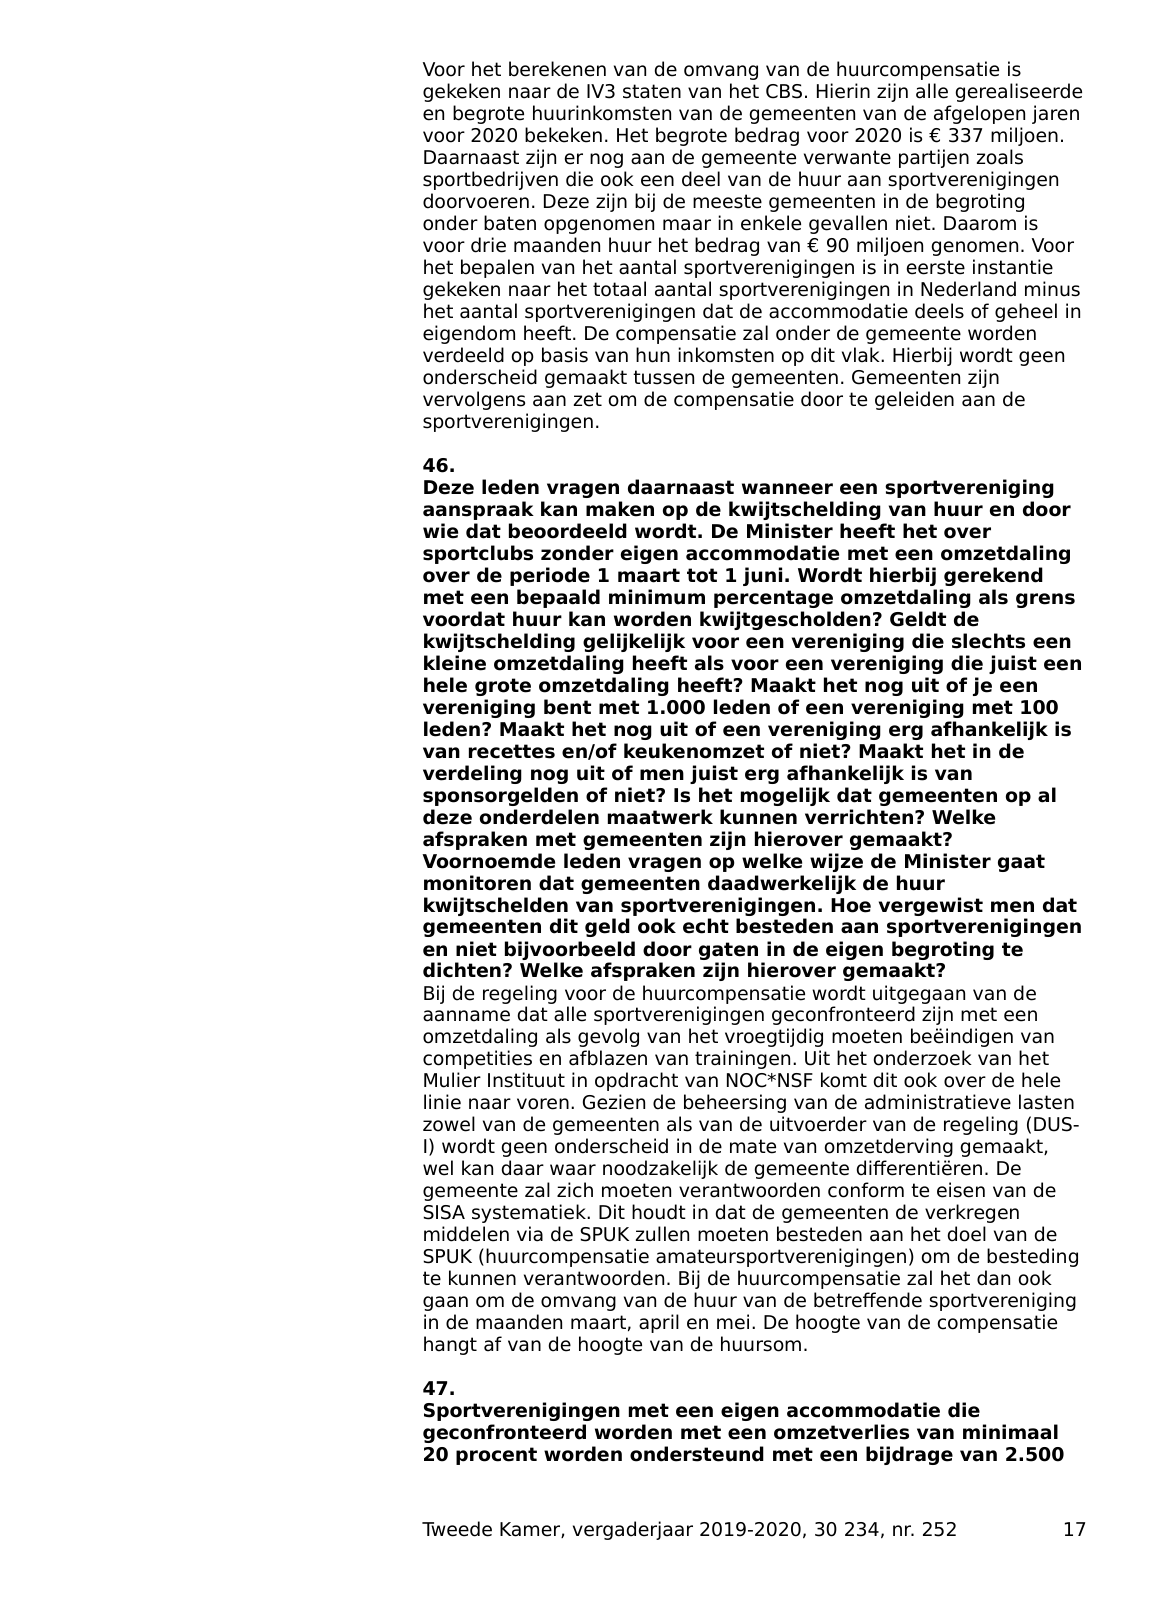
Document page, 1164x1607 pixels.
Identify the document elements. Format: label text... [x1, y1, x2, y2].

text 47. [422, 1378, 1087, 1400]
text Bij de regeling voor de huurcompensatie wordt uitgegaan van de aanname dat alle sportverenigingen geconfronteerd zijn met een omzetdaling als gevolg van het vroegtijdig moeten beëindigen van competities en afblazen van trainingen. Uit het onderzoek van het Mulier Instituut in opdracht van NOC*NSF komt dit ook over de hele linie naar voren. Gezien de beheersing van de administratieve lasten zowel van de gemeenten als van de uitvoerder van de regeling (DUS-I) wordt geen onderscheid in de mate van omzetderving gemaakt, wel kan daar waar noodzakelijk de gemeente differentiëren. De gemeente zal zich moeten verantwoorden conform te eisen van de SISA systematiek. Dit houdt in dat de gemeenten de verkregen middelen via de SPUK zullen moeten besteden aan het doel van de SPUK (huurcompensatie amateursportverenigingen) om de besteding te kunnen verantwoorden. Bij de huurcompensatie zal het dan ook gaan om de omvang van de huur van de betreffende sportvereniging in de maanden maart, april en mei. De hoogte van de compensatie hangt af van de hoogte van de huursom. [422, 982, 1087, 1356]
text Deze leden vragen daarnaast wanneer een sportvereniging aanspraak kan maken op de kwijtschelding van huur en door wie dat beoordeeld wordt. De Minister heeft het over sportclubs zonder eigen accommodatie met een omzetdaling over de periode 1 maart tot 1 juni. Wordt hierbij gerekend met een bepaald minimum percentage omzetdaling als grens voordat huur kan worden kwijtgescholden? Geldt de kwijtschelding gelijkelijk voor een vereniging die slechts een kleine omzetdaling heeft als voor een vereniging die juist een hele grote omzetdaling heeft? Maakt het nog uit of je een vereniging bent met 1.000 leden of een vereniging met 100 leden? Maakt het nog uit of een vereniging erg afhankelijk is van recettes en/of keukenomzet of niet? Maakt het in de verdeling nog uit of men juist erg afhankelijk is van sponsorgelden of niet? Is het mogelijk dat gemeenten op al deze onderdelen maatwerk kunnen verrichten? Welke afspraken met gemeenten zijn hierover gemaakt? Voornoemde leden vragen op welke wijze de Minister gaat monitoren dat gemeenten daadwerkelijk de huur kwijtschelden van sportverenigingen. Hoe vergewist men dat gemeenten dit geld ook echt besteden aan sportverenigingen en niet bijvoorbeeld door gaten in de eigen begroting te dichten? Welke afspraken zijn hierover gemaakt? [422, 477, 1087, 982]
text Sportverenigingen met een eigen accommodatie die geconfronteerd worden met een omzetverlies van minimaal 20 procent worden ondersteund met een bijdrage van 2.500 [422, 1400, 1087, 1466]
text 46. [422, 455, 1087, 477]
text Voor het berekenen van de omvang van de huurcompensatie is gekeken naar de IV3 staten van het CBS. Hierin zijn alle gerealiseerde en begrote huurinkomsten van de gemeenten van de afgelopen jaren voor 2020 bekeken. Het begrote bedrag voor 2020 is € 337 miljoen. Daarnaast zijn er nog aan de gemeente verwante partijen zoals sportbedrijven die ook een deel van de huur aan sportverenigingen doorvoeren. Deze zijn bij de meeste gemeenten in de begroting onder baten opgenomen maar in enkele gevallen niet. Daarom is voor drie maanden huur het bedrag van € 90 miljoen genomen. Voor het bepalen van het aantal sportverenigingen is in eerste instantie gekeken naar het totaal aantal sportverenigingen in Nederland minus het aantal sportverenigingen dat de accommodatie deels of geheel in eigendom heeft. De compensatie zal onder de gemeente worden verdeeld op basis van hun inkomsten op dit vlak. Hierbij wordt geen onderscheid gemaakt tussen de gemeenten. Gemeenten zijn vervolgens aan zet om de compensatie door te geleiden aan de sportverenigingen. [422, 59, 1087, 433]
